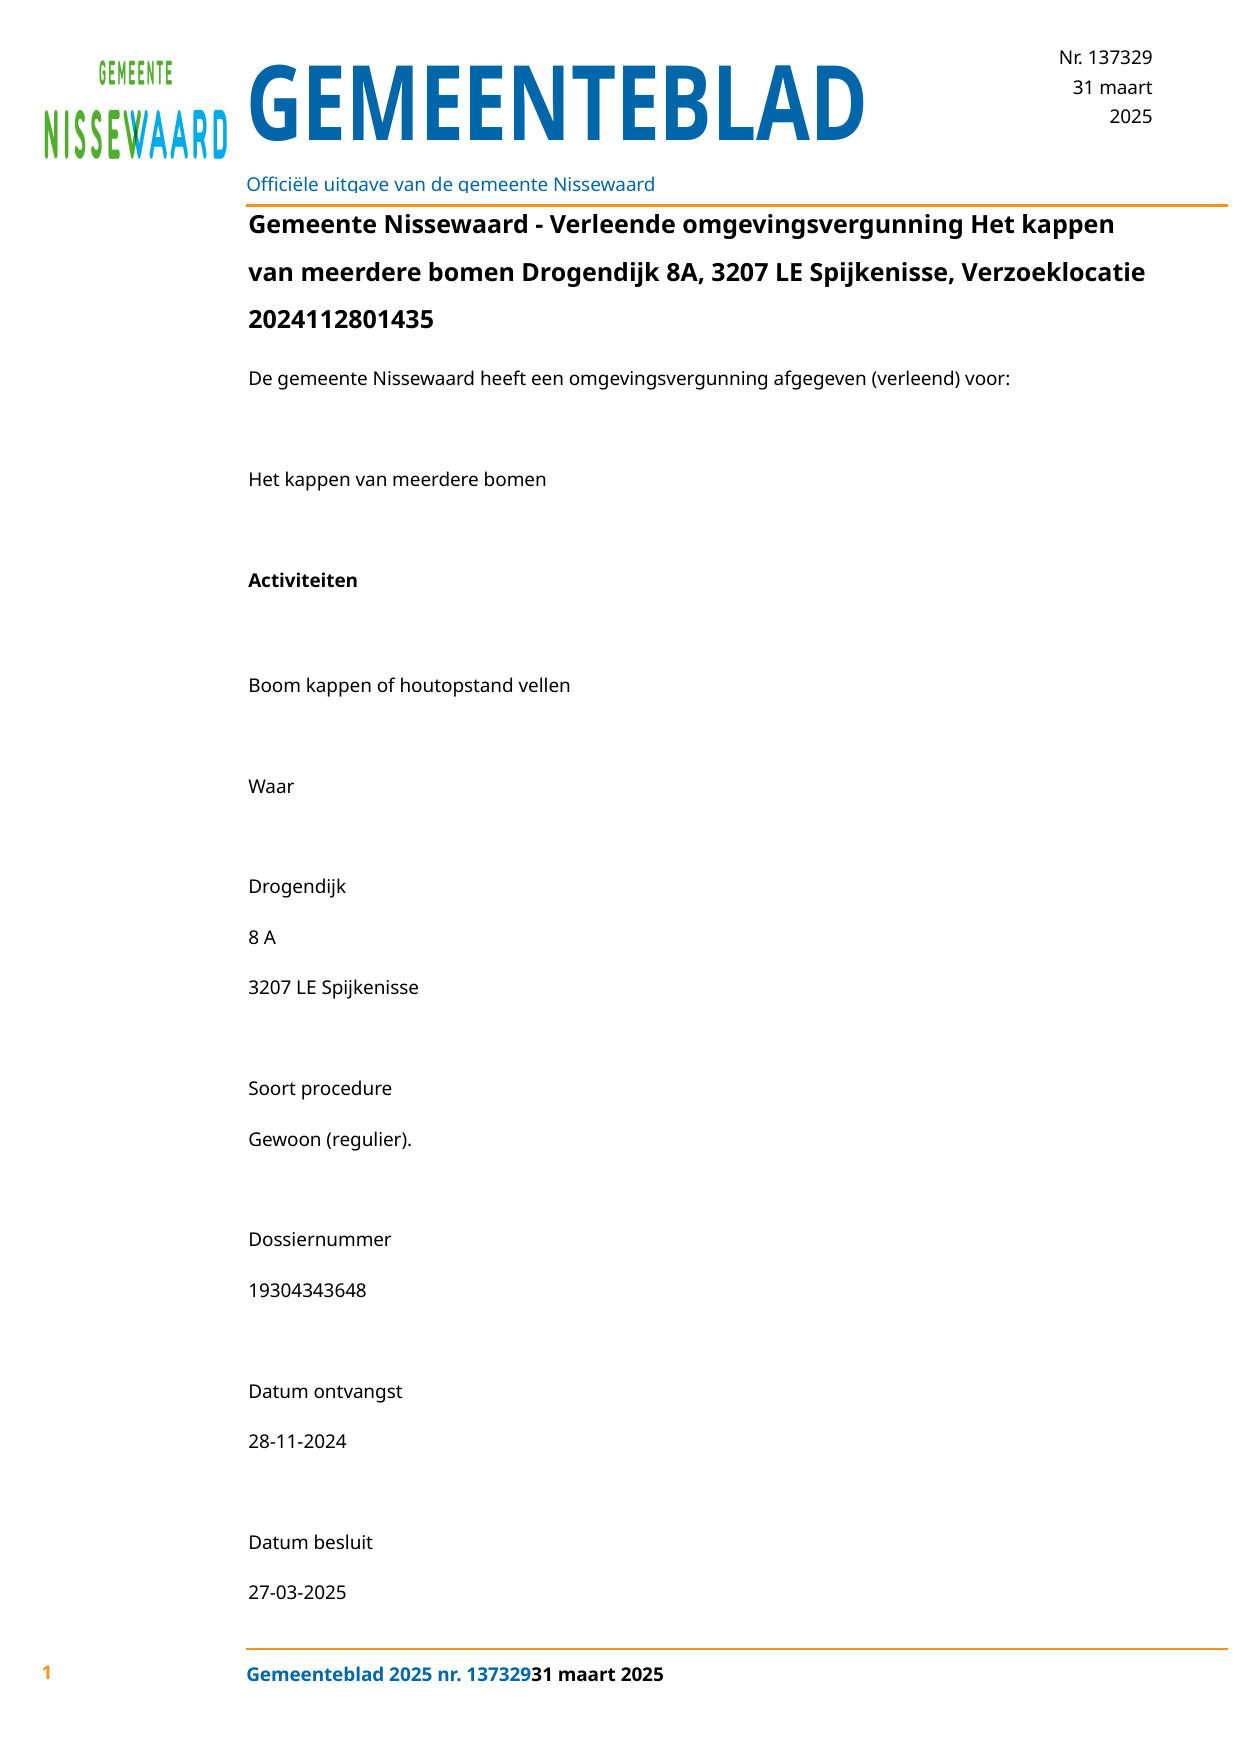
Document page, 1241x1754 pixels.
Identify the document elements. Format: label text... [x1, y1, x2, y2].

text 19304343648 [248, 1277, 1152, 1303]
text Soort procedure [248, 1075, 1152, 1101]
text Drogendijk [248, 874, 1152, 899]
text Het kappen van meerdere bomen [248, 466, 1152, 492]
text ﻿ [248, 618, 1152, 647]
text Gewoon (regulier). [248, 1126, 1152, 1151]
text De gemeente Nissewaard heeft een omgevingsvergunning afgegeven (verleend) voor: [248, 366, 1152, 391]
text Activiteiten [248, 567, 1152, 593]
text Datum ontvangst [248, 1378, 1152, 1403]
picture [41, 47, 231, 172]
text Waar [248, 773, 1152, 798]
text Datum besluit [248, 1529, 1152, 1555]
text Dossiernummer [248, 1227, 1152, 1252]
text Boom kappen of houtopstand vellen [248, 672, 1152, 698]
text Gemeente Nissewaard - Verleende omgevingsvergunning Het kappen van meerdere bomen Drogendijk 8A, 3207 LE Spijkenisse, Verzoeklocatie 2024112801435 [248, 207, 1152, 336]
text 28-11-2024 [248, 1428, 1152, 1454]
text 8 A [248, 924, 1152, 950]
text 27-03-2025 [248, 1579, 1152, 1605]
text 3207 LE Spijkenisse [248, 974, 1152, 1000]
